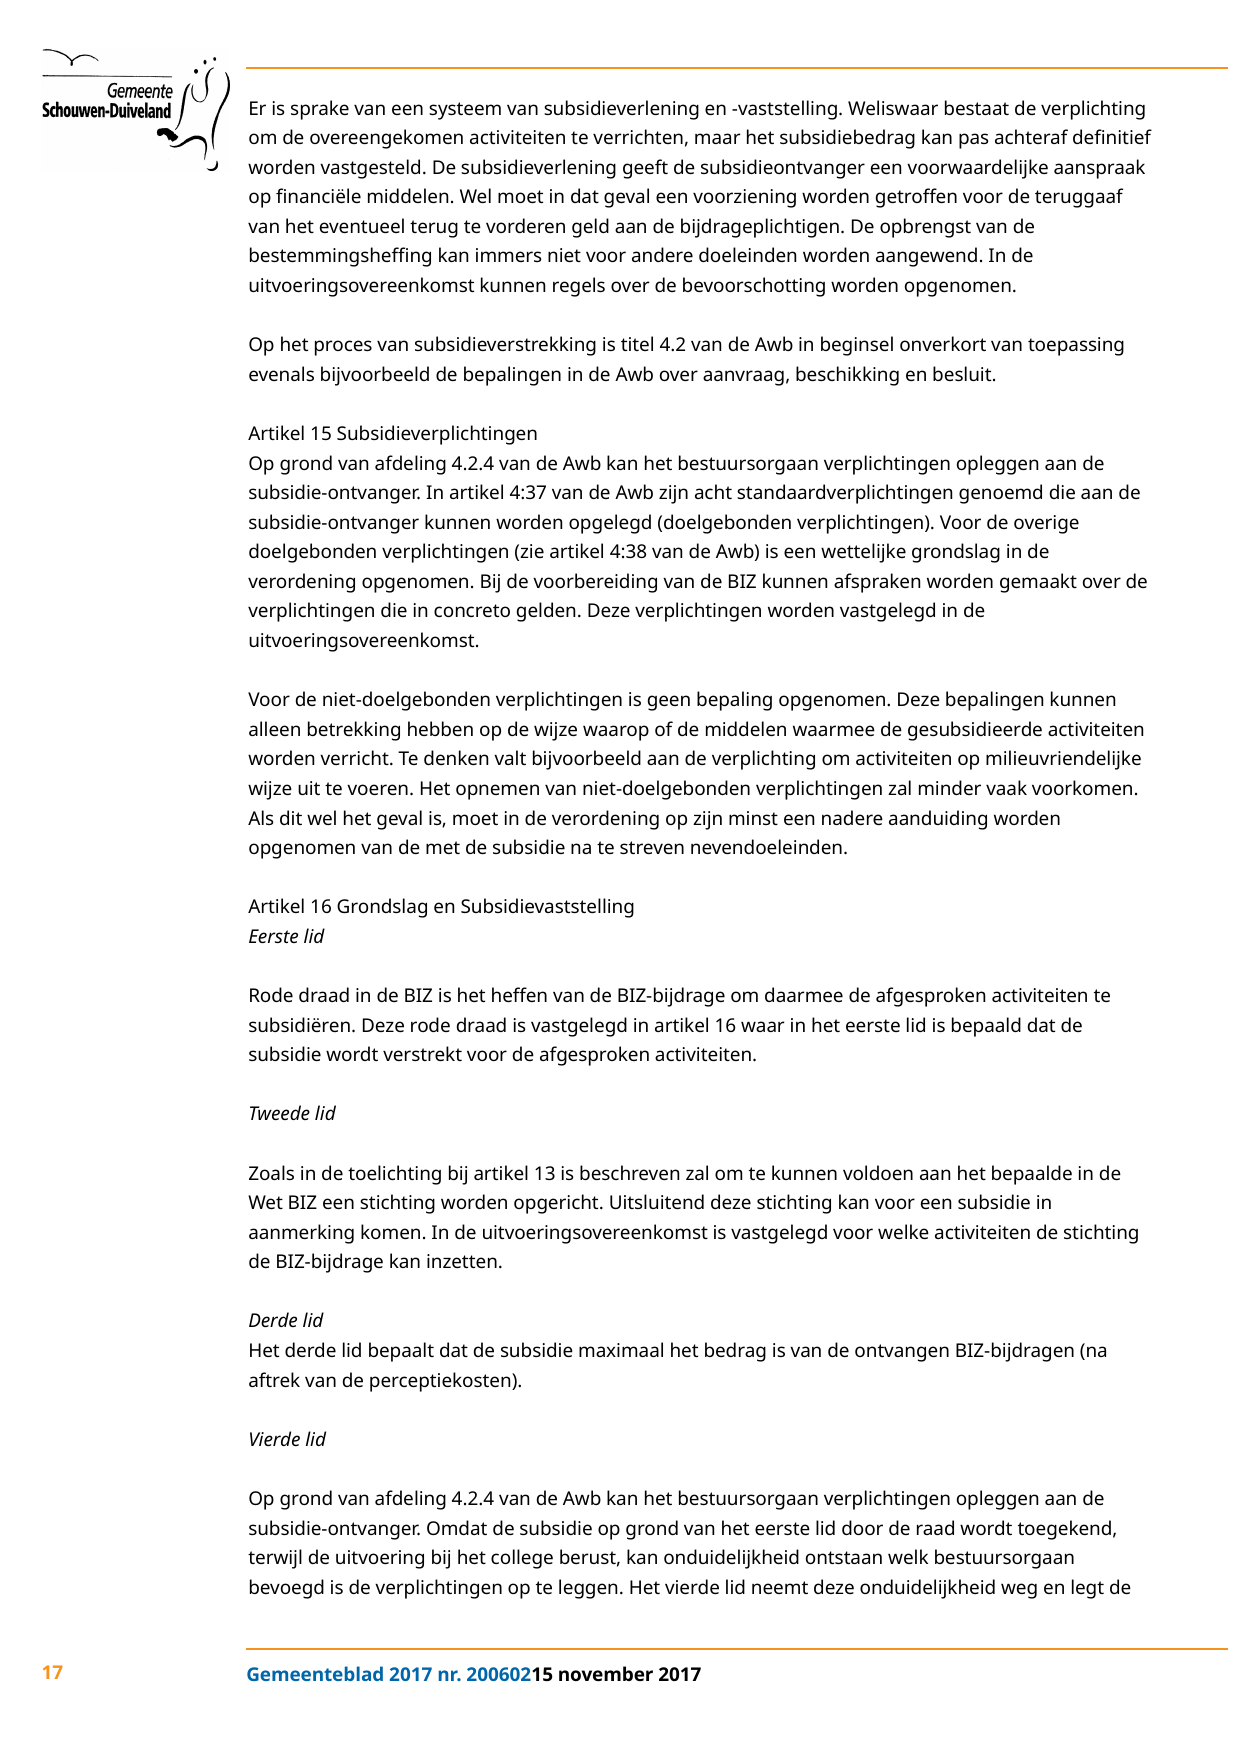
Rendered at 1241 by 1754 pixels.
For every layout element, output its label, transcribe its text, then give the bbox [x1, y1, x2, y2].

text Op grond van afdeling 4.2.4 van de Awb kan het bestuursorgaan verplichtingen opleggen aan de subsidie-ontvanger. In artikel 4:37 van de Awb zijn acht standaardverplichtingen genoemd die aan de subsidie-ontvanger kunnen worden opgelegd (doelgebonden verplichtingen). Voor de overige doelgebonden verplichtingen (zie artikel 4:38 van de Awb) is een wettelijke grondslag in de verordening opgenomen. Bij de voorbereiding van de BIZ kunnen afspraken worden gemaakt over de verplichtingen die in concreto gelden. Deze verplichtingen worden vastgelegd in de uitvoeringsovereenkomst. [248, 450, 1152, 653]
text Derde lid [248, 1308, 1152, 1333]
picture [41, 47, 231, 172]
text Vierde lid [248, 1426, 1152, 1452]
text Op het proces van subsidieverstrekking is titel 4.2 van de Awb in beginsel onverkort van toepassing evenals bijvoorbeeld de bepalingen in de Awb over aanvraag, beschikking en besluit. [248, 331, 1152, 387]
text Rode draad in de BIZ is het heffen van de BIZ-bijdrage om daarmee de afgesproken activiteiten te subsidiëren. Deze rode draad is vastgelegd in artikel 16 waar in het eerste lid is bepaald dat de subsidie wordt verstrekt voor de afgesproken activiteiten. [248, 982, 1152, 1067]
text Eerste lid [248, 923, 1152, 949]
text Zoals in de toelichting bij artikel 13 is beschreven zal om te kunnen voldoen aan het bepaalde in de Wet BIZ een stichting worden opgericht. Uitsluitend deze stichting kan voor een subsidie in aanmerking komen. In de uitvoeringsovereenkomst is vastgelegd voor welke activiteiten de stichting de BIZ-bijdrage kan inzetten. [248, 1160, 1152, 1274]
text Voor de niet-doelgebonden verplichtingen is geen bepaling opgenomen. Deze bepalingen kunnen alleen betrekking hebben op de wijze waarop of de middelen waarmee de gesubsidieerde activiteiten worden verricht. Te denken valt bijvoorbeeld aan de verplichting om activiteiten op milieuvriendelijke wijze uit te voeren. Het opnemen van niet-doelgebonden verplichtingen zal minder vaak voorkomen. Als dit wel het geval is, moet in de verordening op zijn minst een nadere aanduiding worden opgenomen van de met de subsidie na te streven nevendoeleinden. [248, 686, 1152, 860]
text Artikel 16 Grondslag en Subsidievaststelling [248, 893, 1152, 919]
text Op grond van afdeling 4.2.4 van de Awb kan het bestuursorgaan verplichtingen opleggen aan de subsidie-ontvanger. Omdat de subsidie op grond van het eerste lid door de raad wordt toegekend, terwijl de uitvoering bij het college berust, kan onduidelijkheid ontstaan welk bestuursorgaan bevoegd is de verplichtingen op te leggen. Het vierde lid neemt deze onduidelijkheid weg en legt de [248, 1485, 1152, 1600]
text Er is sprake van een systeem van subsidieverlening en -vaststelling. Weliswaar bestaat de verplichting om de overeengekomen activiteiten te verrichten, maar het subsidiebedrag kan pas achteraf definitief worden vastgesteld. De subsidieverlening geeft de subsidieontvanger een voorwaardelijke aanspraak op financiële middelen. Wel moet in dat geval een voorziening worden getroffen voor de teruggaaf van het eventueel terug te vorderen geld aan de bijdrageplichtigen. De opbrengst van de bestemmingsheffing kan immers niet voor andere doeleinden worden aangewend. In de uitvoeringsovereenkomst kunnen regels over de bevoorschotting worden opgenomen. [248, 95, 1152, 298]
text Artikel 15 Subsidieverplichtingen [248, 420, 1152, 446]
text Het derde lid bepaalt dat de subsidie maximaal het bedrag is van de ontvangen BIZ-bijdragen (na aftrek van de perceptiekosten). [248, 1337, 1152, 1393]
text Tweede lid [248, 1101, 1152, 1126]
